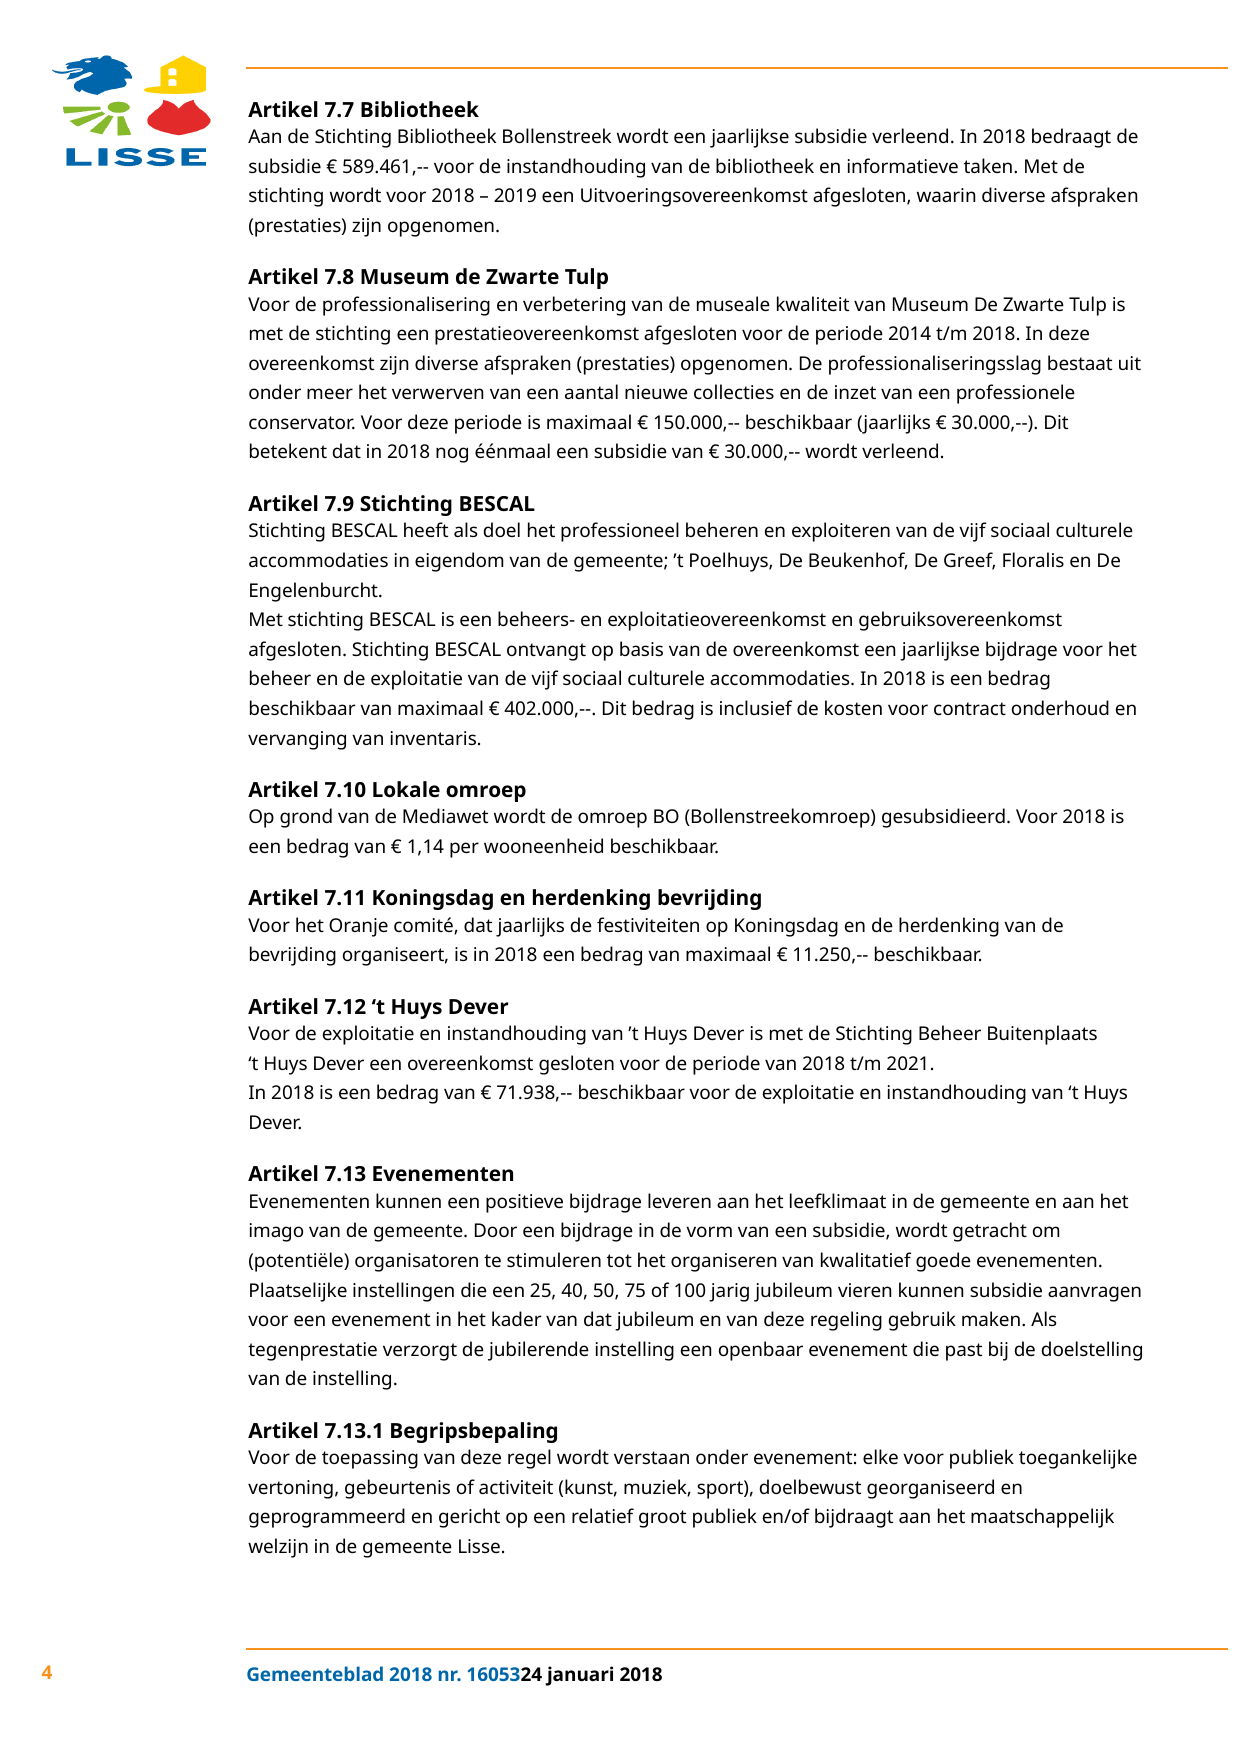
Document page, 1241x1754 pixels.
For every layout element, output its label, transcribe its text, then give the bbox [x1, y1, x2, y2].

text Voor de exploitatie en instandhouding van ’t Huys Dever is met de Stichting Beheer Buitenplaats ‘t Huys Dever een overeenkomst gesloten voor de periode van 2018 t/m 2021. [248, 1020, 1152, 1076]
text In 2018 is een bedrag van € 71.938,-- beschikbaar voor de exploitatie en instandhouding van ‘t Huys Dever. [248, 1079, 1152, 1135]
text Artikel 7.13 Evenementen [248, 1159, 1152, 1188]
text Stichting BESCAL heeft als doel het professioneel beheren en exploiteren van de vijf sociaal culturele accommodaties in eigendom van de gemeente; ’t Poelhuys, De Beukenhof, De Greef, Floralis en De Engelenburcht. [248, 518, 1152, 602]
text Artikel 7.9 Stichting BESCAL [248, 489, 1152, 518]
text Met stichting BESCAL is een beheers- en exploitatieovereenkomst en gebruiksovereenkomst afgesloten. Stichting BESCAL ontvangt op basis van de overeenkomst een jaarlijkse bijdrage voor het beheer en de exploitatie van de vijf sociaal culturele accommodaties. In 2018 is een bedrag beschikbaar van maximaal € 402.000,--. Dit bedrag is inclusief de kosten voor contract onderhoud en vervanging van inventaris. [248, 606, 1152, 750]
text Artikel 7.7 Bibliotheek [248, 95, 1152, 123]
text Artikel 7.10 Lokale omroep [248, 775, 1152, 803]
text Artikel 7.8 Museum de Zwarte Tulp [248, 262, 1152, 291]
text Artikel 7.13.1 Begripsbepaling [248, 1416, 1152, 1444]
text Op grond van de Mediawet wordt de omroep BO (Bollenstreekomroep) gesubsidieerd. Voor 2018 is een bedrag van € 1,14 per wooneenheid beschikbaar. [248, 803, 1152, 859]
text Artikel 7.11 Koningsdag en herdenking bevrijding [248, 883, 1152, 912]
text Voor het Oranje comité, dat jaarlijks de festiviteiten op Koningsdag en de herdenking van de bevrijding organiseert, is in 2018 een bedrag van maximaal € 11.250,-- beschikbaar. [248, 912, 1152, 967]
text Evenementen kunnen een positieve bijdrage leveren aan het leefklimaat in de gemeente en aan het imago van de gemeente. Door een bijdrage in de vorm van een subsidie, wordt getracht om (potentiële) organisatoren te stimuleren tot het organiseren van kwalitatief goede evenementen. Plaatselijke instellingen die een 25, 40, 50, 75 of 100 jarig jubileum vieren kunnen subsidie aanvragen voor een evenement in het kader van dat jubileum en van deze regeling gebruik maken. Als tegenprestatie verzorgt de jubilerende instelling een openbaar evenement die past bij de doelstelling van de instelling. [248, 1188, 1152, 1391]
picture [41, 47, 231, 172]
text Voor de toepassing van deze regel wordt verstaan onder evenement: elke voor publiek toegankelijke vertoning, gebeurtenis of activiteit (kunst, muziek, sport), doelbewust georganiseerd en geprogrammeerd en gericht op een relatief groot publiek en/of bijdraagt aan het maatschappelijk welzijn in de gemeente Lisse. [248, 1444, 1152, 1559]
text Artikel 7.12 ‘t Huys Dever [248, 992, 1152, 1020]
text Voor de professionalisering en verbetering van de museale kwaliteit van Museum De Zwarte Tulp is met de stichting een prestatieovereenkomst afgesloten voor de periode 2014 t/m 2018. In deze overeenkomst zijn diverse afspraken (prestaties) opgenomen. De professionaliseringsslag bestaat uit onder meer het verwerven van een aantal nieuwe collecties en de inzet van een professionele conservator. Voor deze periode is maximaal € 150.000,-- beschikbaar (jaarlijks € 30.000,--). Dit betekent dat in 2018 nog éénmaal een subsidie van € 30.000,-- wordt verleend. [248, 291, 1152, 464]
text Aan de Stichting Bibliotheek Bollenstreek wordt een jaarlijkse subsidie verleend. In 2018 bedraagt de subsidie € 589.461,-- voor de instandhouding van de bibliotheek en informatieve taken. Met de stichting wordt voor 2018 – 2019 een Uitvoeringsovereenkomst afgesloten, waarin diverse afspraken (prestaties) zijn opgenomen. [248, 123, 1152, 238]
